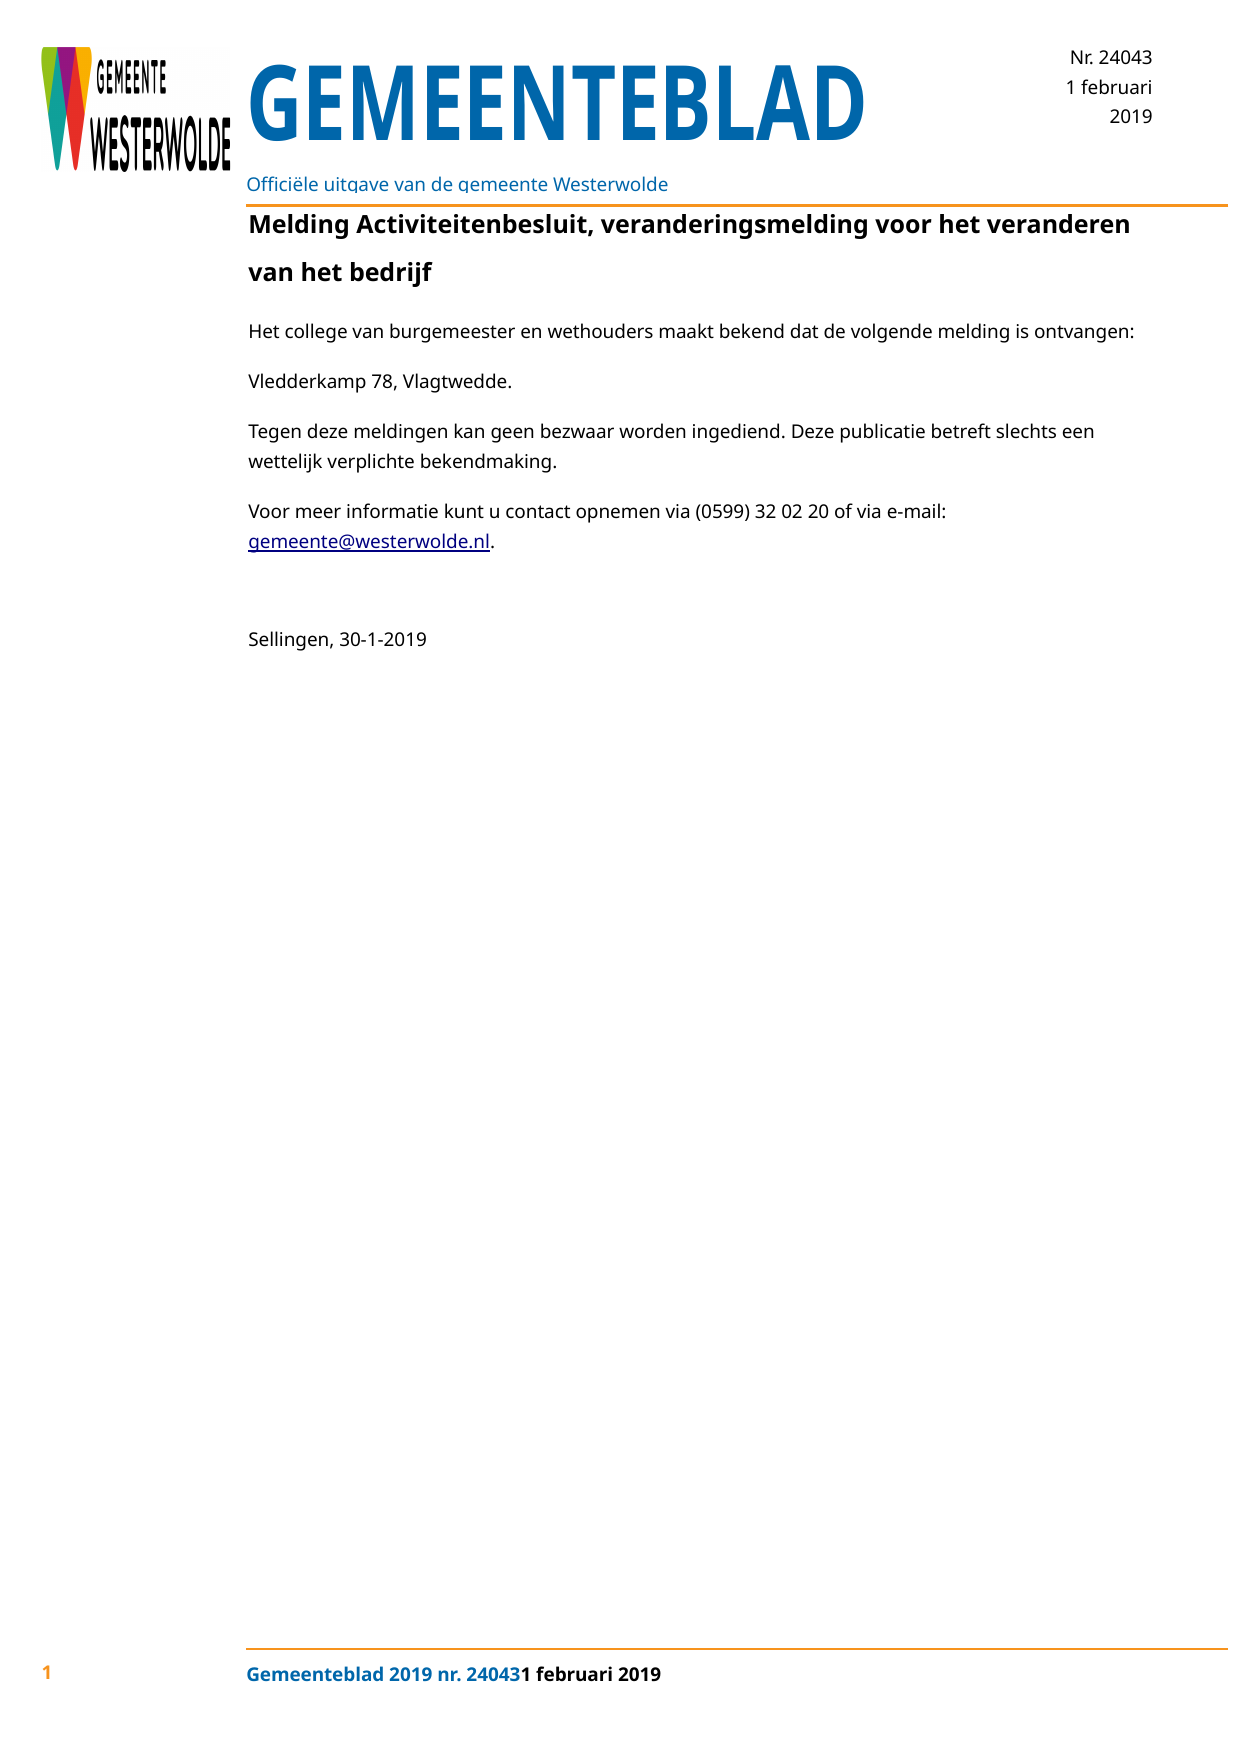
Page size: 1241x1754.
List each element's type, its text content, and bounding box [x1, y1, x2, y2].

text Voor meer informatie kunt u contact opnemen via (0599) 32 02 20 of via e-mail: gemeente@westerwolde.nl. [248, 499, 1152, 554]
text Tegen deze meldingen kan geen bezwaar worden ingediend. Deze publicatie betreft slechts een wettelijk verplichte bekendmaking. [248, 419, 1152, 474]
text Het college van burgemeester en wethouders maakt bekend dat de volgende melding is ontvangen: [248, 318, 1152, 344]
text Sellingen, 30-1-2019 [248, 627, 1152, 652]
text Melding Activiteitenbesluit, veranderingsmelding voor het veranderen van het bedrijf [248, 207, 1152, 288]
text Vledderkamp 78, Vlagtwedde. [248, 368, 1152, 394]
picture [41, 47, 231, 172]
